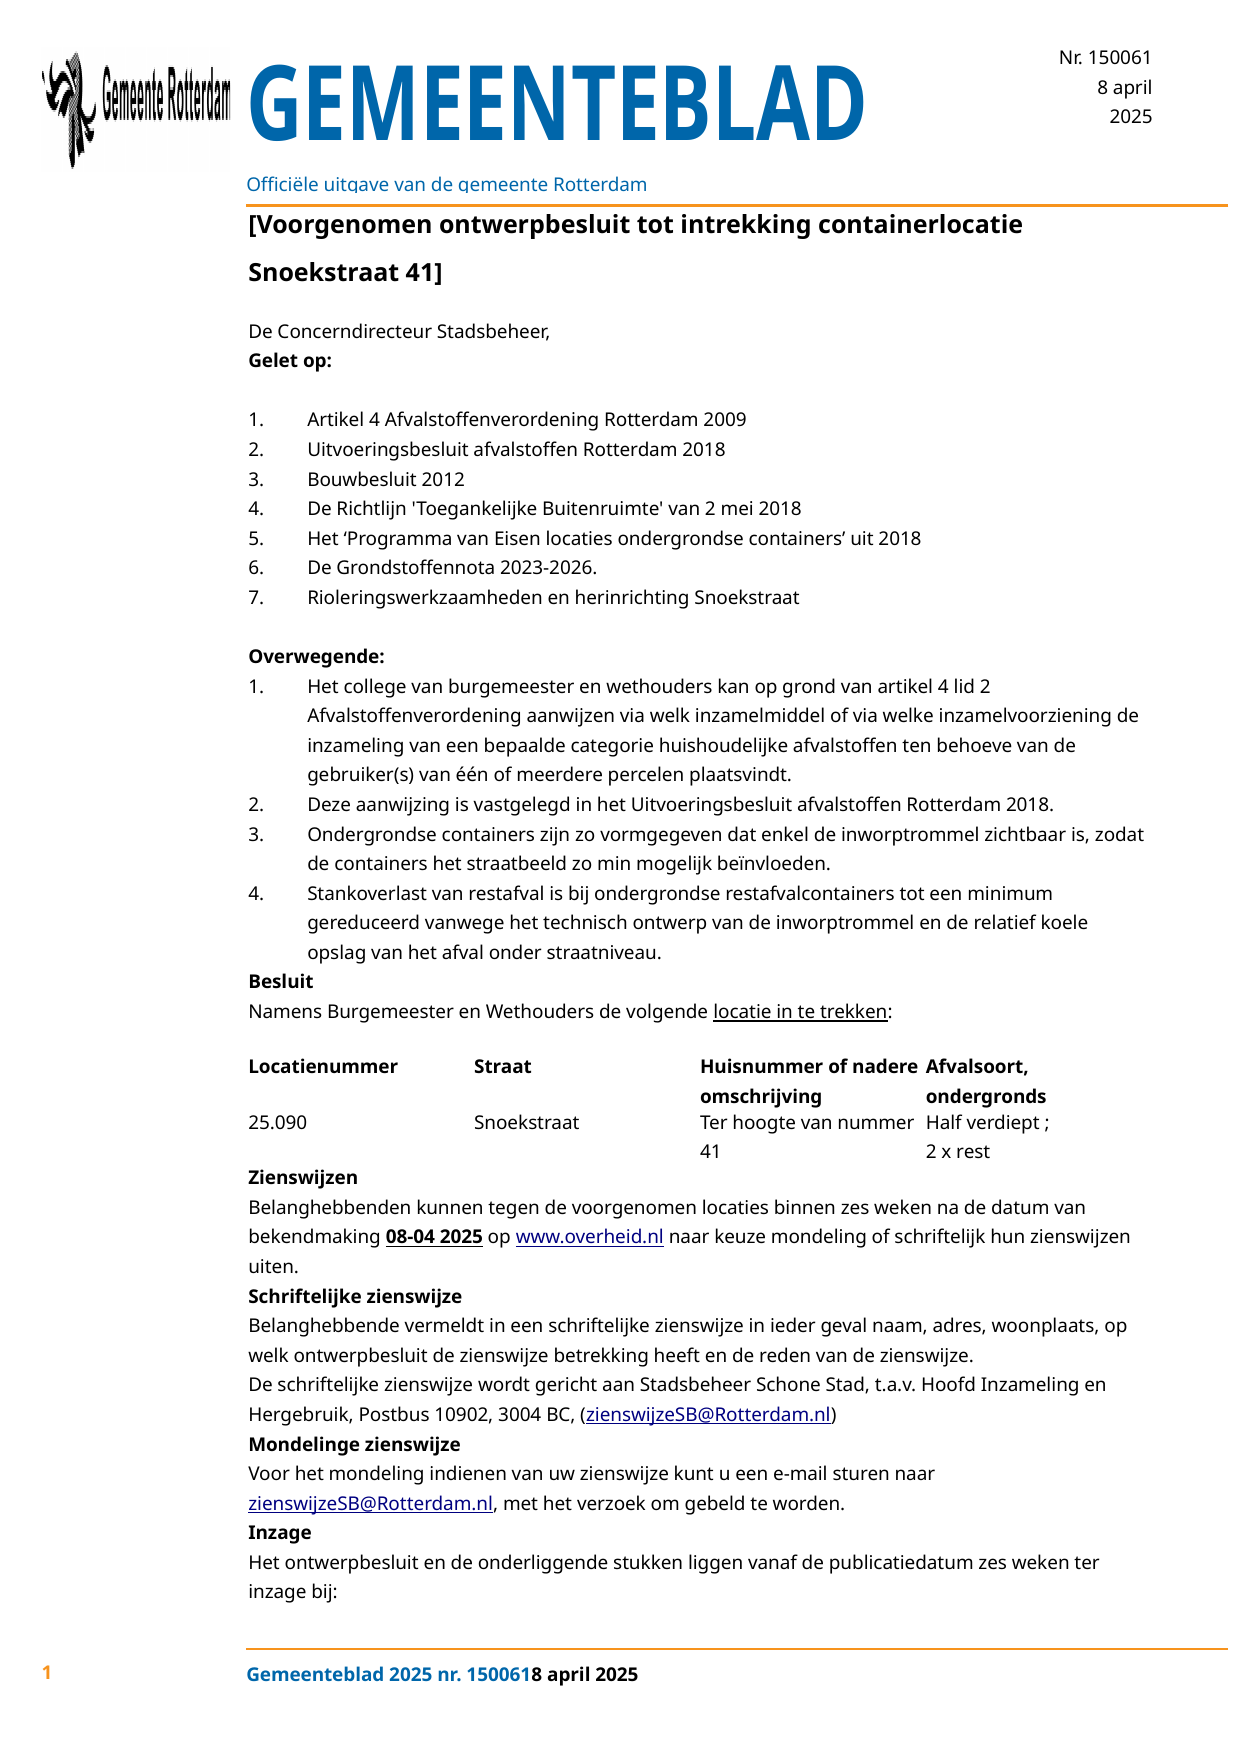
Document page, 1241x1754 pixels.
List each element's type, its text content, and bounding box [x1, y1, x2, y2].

text Gelet op: [248, 347, 1152, 373]
list Artikel 4 Afvalstoffenverordening Rotterdam 2009 [248, 407, 1152, 432]
table_header Locatienummer [248, 1054, 474, 1109]
table_header Straat [474, 1054, 700, 1109]
text Schriftelijke zienswijze [248, 1283, 1152, 1308]
text Inzage [248, 1519, 1152, 1545]
list Het ‘Programma van Eisen locaties ondergrondse containers’ uit 2018 [248, 525, 1152, 551]
picture [41, 47, 231, 172]
table_header Afvalsoort, ondergronds [926, 1054, 1152, 1109]
table_cell Snoekstraat [474, 1109, 700, 1164]
list Deze aanwijzing is vastgelegd in het Uitvoeringsbesluit afvalstoffen Rotterdam 2018. [248, 791, 1152, 817]
list Stankoverlast van restafval is bij ondergrondse restafvalcontainers tot een minimum gereduceerd vanwege het technisch ontwerp van de inworptrommel en de relatief koele opslag van het afval onder straatniveau. [248, 880, 1152, 965]
text [Voorgenomen ontwerpbesluit tot intrekking containerlocatie Snoekstraat 41] [248, 207, 1152, 288]
table_header Huisnummer of nadere omschrijving [700, 1054, 926, 1109]
text Belanghebbende vermeldt in een schriftelijke zienswijze in ieder geval naam, adres, woonplaats, op welk ontwerpbesluit de zienswijze betrekking heeft en de reden van de zienswijze. [248, 1312, 1152, 1368]
text Belanghebbenden kunnen tegen de voorgenomen locaties binnen zes weken na de datum van bekendmaking 08-04 2025 op www.overheid.nl naar keuze mondeling of schriftelijk hun zienswijzen uiten. [248, 1194, 1152, 1279]
list Bouwbesluit 2012 [248, 466, 1152, 492]
text Het ontwerpbesluit en de onderliggende stukken liggen vanaf de publicatiedatum zes weken ter inzage bij: [248, 1549, 1152, 1604]
list De Grondstoffennota 2023-2026. [248, 554, 1152, 580]
table_cell 25.090 [248, 1109, 474, 1164]
text Overwegende: [248, 643, 1152, 669]
text De schriftelijke zienswijze wordt gericht aan Stadsbeheer Schone Stad, t.a.v. Hoofd Inzameling en Hergebruik, Postbus 10902, 3004 BC, (zienswijzeSB@Rotterdam.nl) [248, 1372, 1152, 1427]
text Voor het mondeling indienen van uw zienswijze kunt u een e-mail sturen naar zienswijzeSB@Rotterdam.nl, met het verzoek om gebeld te worden. [248, 1460, 1152, 1516]
list De Richtlijn 'Toegankelijke Buitenruimte' van 2 mei 2018 [248, 495, 1152, 521]
list Uitvoeringsbesluit afvalstoffen Rotterdam 2018 [248, 436, 1152, 462]
text Namens Burgemeester en Wethouders de volgende locatie in te trekken: [248, 998, 1152, 1024]
list Rioleringswerkzaamheden en herinrichting Snoekstraat [248, 584, 1152, 610]
list Ondergrondse containers zijn zo vormgegeven dat enkel de inworptrommel zichtbaar is, zodat de containers het straatbeeld zo min mogelijk beïnvloeden. [248, 821, 1152, 876]
text Mondelinge zienswijze [248, 1431, 1152, 1456]
text Besluit [248, 969, 1152, 994]
table_cell Ter hoogte van nummer 41 [700, 1109, 926, 1164]
text Zienswijzen [248, 1164, 1152, 1190]
table_cell Half verdiept ; 2 x rest [926, 1109, 1152, 1164]
list Het college van burgemeester en wethouders kan op grond van artikel 4 lid 2 Afvalstoffenverordening aanwijzen via welk inzamelmiddel of via welke inzamelvoorziening de inzameling van een bepaalde categorie huishoudelijke afvalstoffen ten behoeve van de gebruiker(s) van één of meerdere percelen plaatsvindt. [248, 673, 1152, 787]
text De Concerndirecteur Stadsbeheer, [248, 318, 1152, 344]
